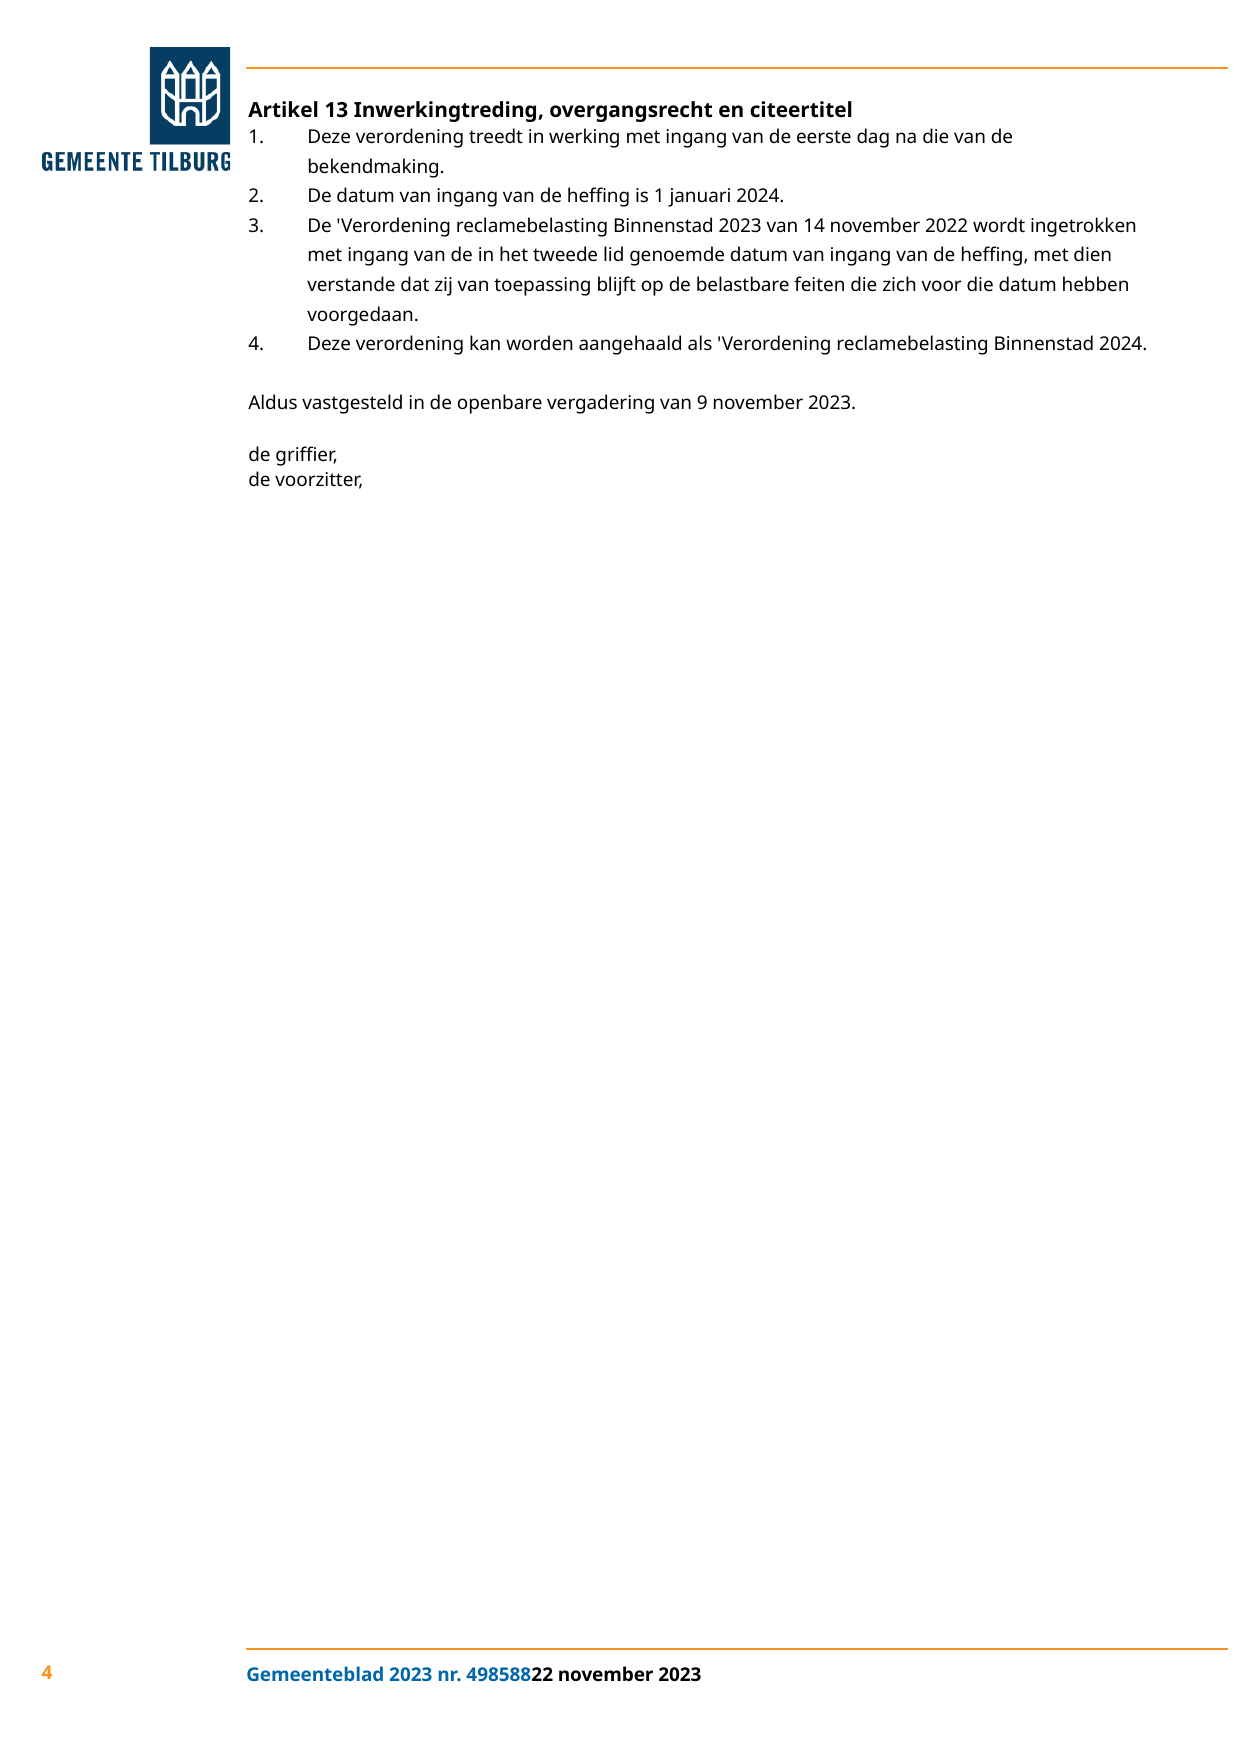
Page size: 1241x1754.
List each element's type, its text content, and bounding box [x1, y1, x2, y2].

list Deze verordening treedt in werking met ingang van de eerste dag na die van de bekendmaking. [248, 123, 1152, 178]
picture [41, 47, 231, 172]
text de voorzitter, [248, 467, 1152, 492]
text Aldus vastgesteld in de openbare vergadering van 9 november 2023. [248, 389, 1152, 415]
text Artikel 13 Inwerkingtreding, overgangsrecht en citeertitel [248, 95, 1152, 123]
list De datum van ingang van de heffing is 1 januari 2024. [248, 182, 1152, 208]
list De 'Verordening reclamebelasting Binnenstad 2023 van 14 november 2022 wordt ingetrokken met ingang van de in het tweede lid genoemde datum van ingang van de heffing, met dien verstande dat zij van toepassing blijft op de belastbare feiten die zich voor die datum hebben voorgedaan. [248, 212, 1152, 326]
text de griffier, [248, 441, 1152, 467]
list Deze verordening kan worden aangehaald als 'Verordening reclamebelasting Binnenstad 2024. [248, 330, 1152, 356]
